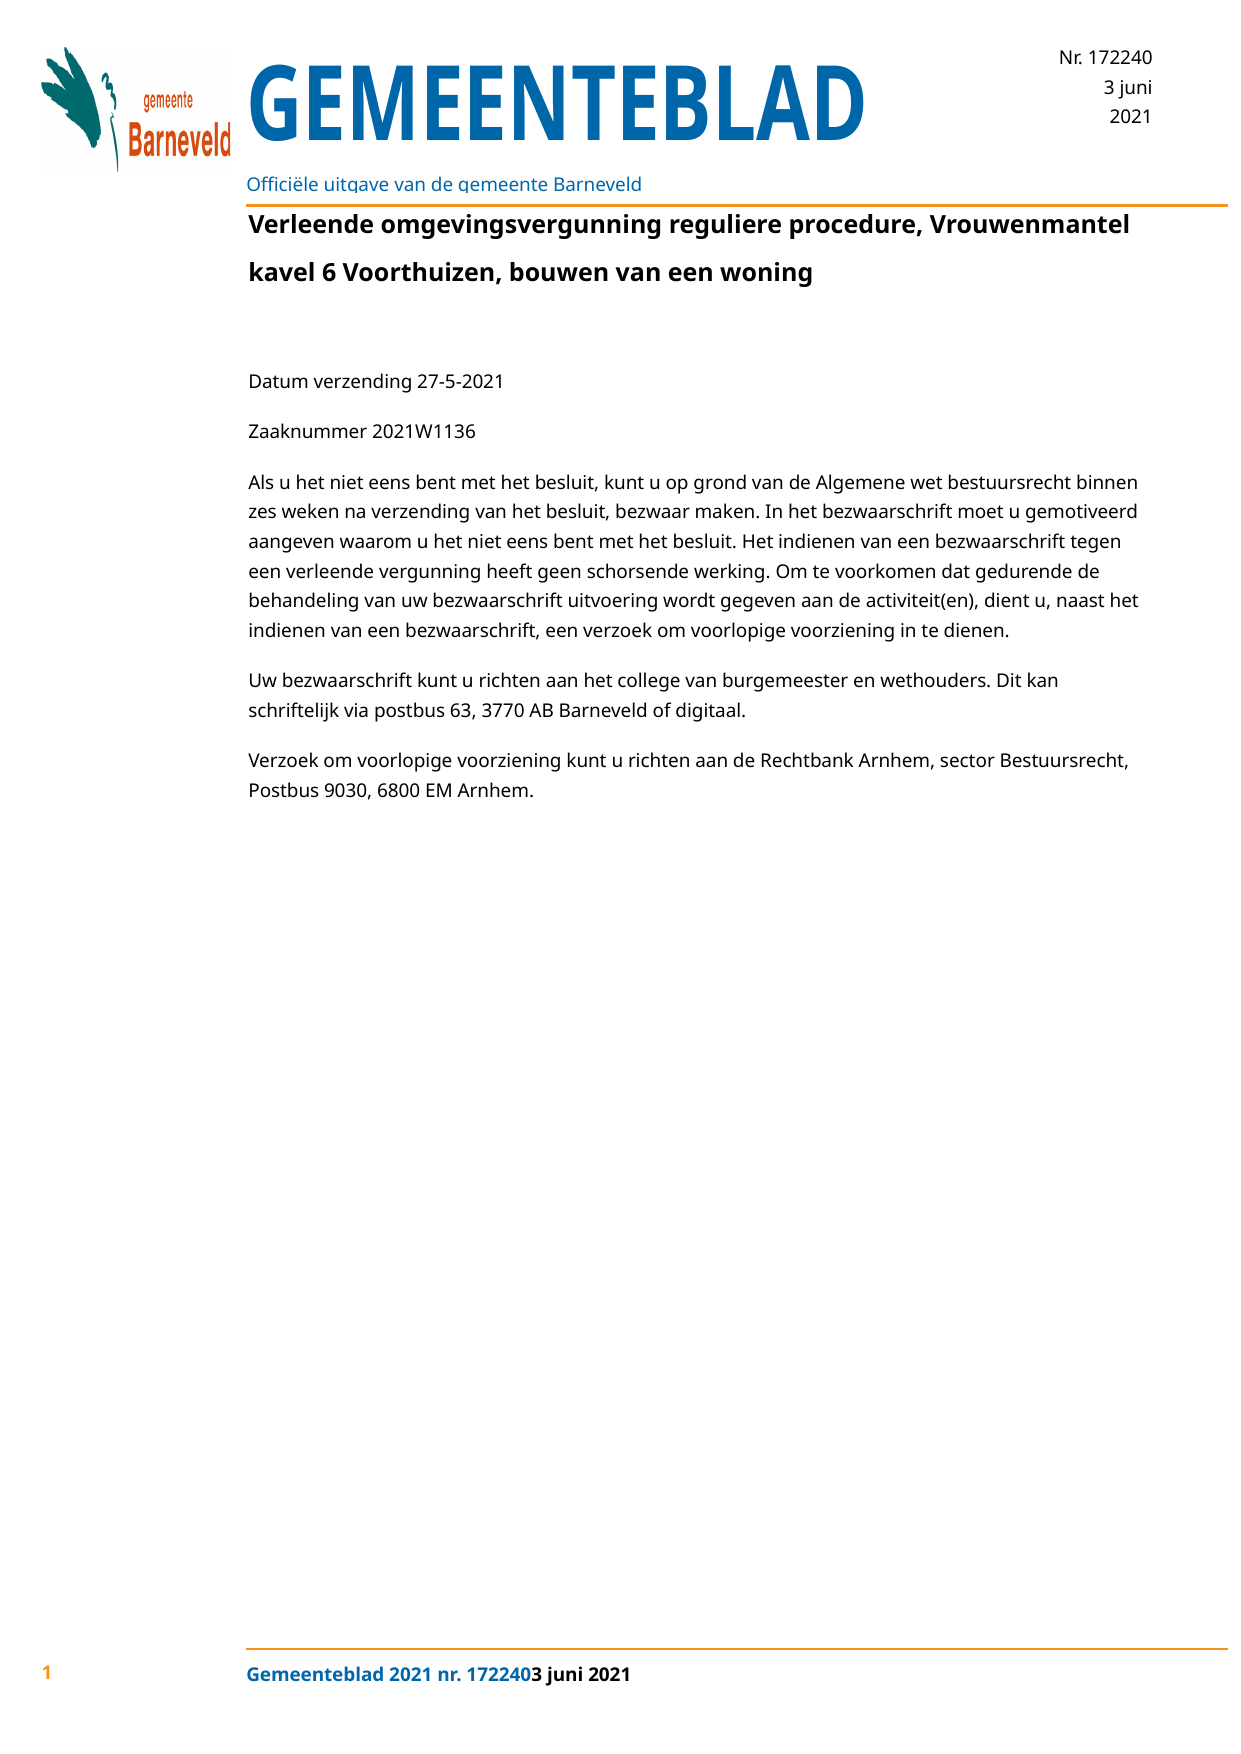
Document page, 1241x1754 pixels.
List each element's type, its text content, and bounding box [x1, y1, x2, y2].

text Uw bezwaarschrift kunt u richten aan het college van burgemeester en wethouders. Dit kan schriftelijk via postbus 63, 3770 AB Barneveld of digitaal. [248, 667, 1152, 723]
text Datum verzending 27-5-2021 [248, 368, 1152, 394]
text Verleende omgevingsvergunning reguliere procedure, Vrouwenmantel kavel 6 Voorthuizen, bouwen van een woning [248, 207, 1152, 288]
picture [41, 47, 231, 172]
text Zaaknummer 2021W1136 [248, 419, 1152, 444]
text Verzoek om voorlopige voorziening kunt u richten aan de Rechtbank Arnhem, sector Bestuursrecht, Postbus 9030, 6800 EM Arnhem. [248, 747, 1152, 803]
text Als u het niet eens bent met het besluit, kunt u op grond van de Algemene wet bestuursrecht binnen zes weken na verzending van het besluit, bezwaar maken. In het bezwaarschrift moet u gemotiveerd aangeven waarom u het niet eens bent met het besluit. Het indienen van een bezwaarschrift tegen een verleende vergunning heeft geen schorsende werking. Om te voorkomen dat gedurende de behandeling van uw bezwaarschrift uitvoering wordt gegeven aan de activiteit(en), dient u, naast het indienen van een bezwaarschrift, een verzoek om voorlopige voorziening in te dienen. [248, 469, 1152, 643]
